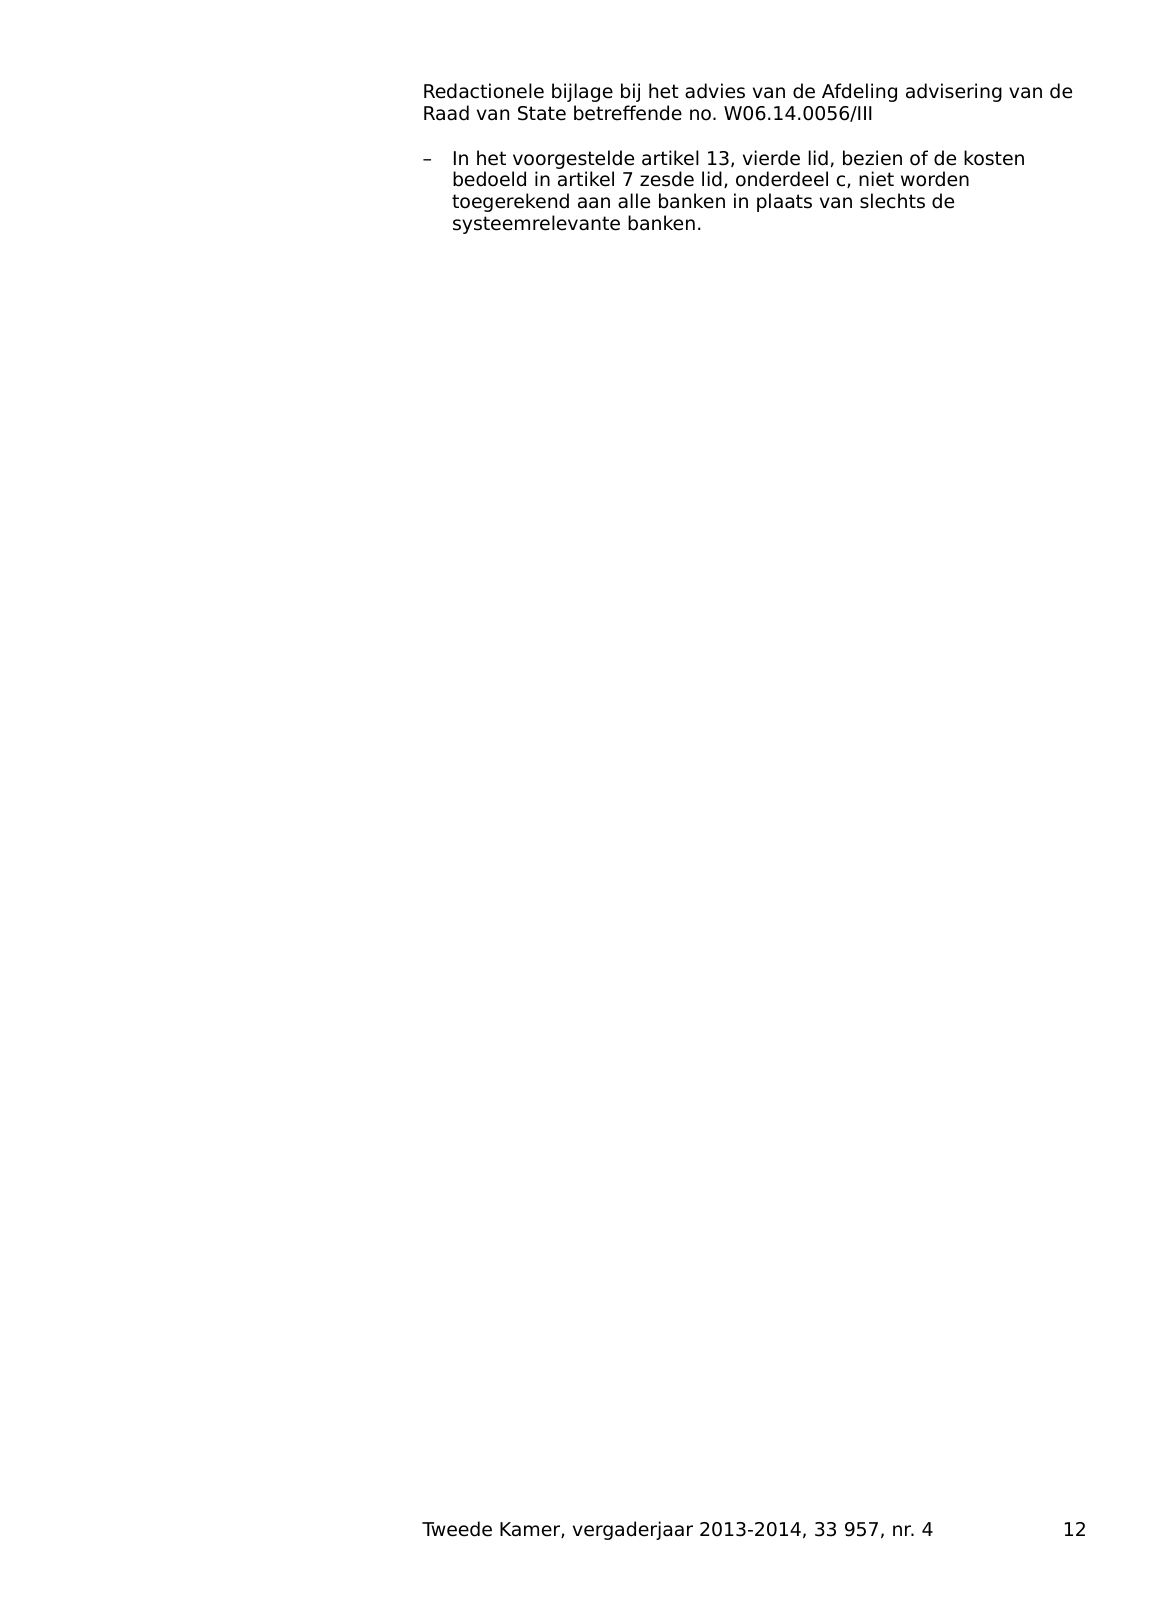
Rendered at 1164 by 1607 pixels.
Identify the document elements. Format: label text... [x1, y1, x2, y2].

text – In het voorgestelde artikel 13, vierde lid, bezien of de kosten bedoeld in artikel 7 zesde lid, onderdeel c, niet worden toegerekend aan alle banken in plaats van slechts de systeemrelevante banken. [422, 147, 1087, 235]
text Redactionele bijlage bij het advies van de Afdeling advisering van de Raad van State betreffende no. W06.14.0056/III [422, 81, 1087, 125]
